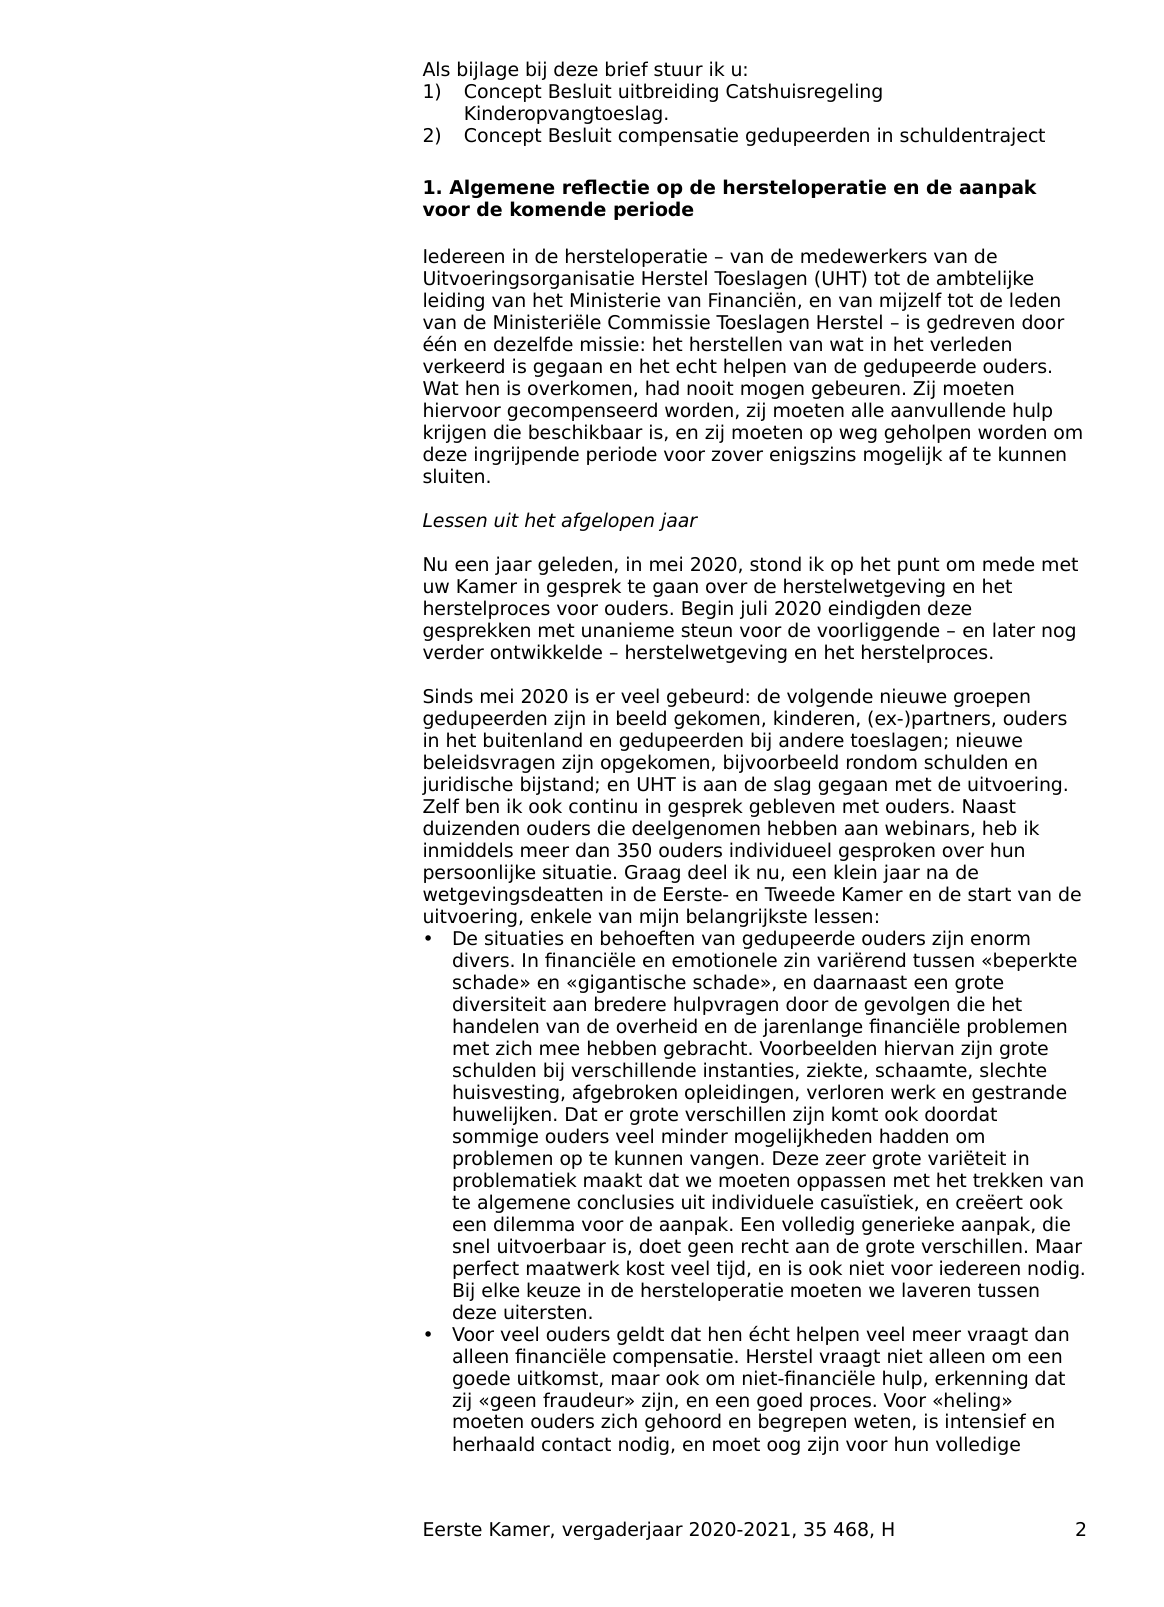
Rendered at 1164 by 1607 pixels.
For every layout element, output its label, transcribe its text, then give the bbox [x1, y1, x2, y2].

text Nu een jaar geleden, in mei 2020, stond ik op het punt om mede met uw Kamer in gesprek te gaan over de herstelwetgeving en het herstelproces voor ouders. Begin juli 2020 eindigden deze gesprekken met unanieme steun voor de voorliggende – en later nog verder ontwikkelde – herstelwetgeving en het herstelproces. [422, 554, 1087, 664]
text Sinds mei 2020 is er veel gebeurd: de volgende nieuwe groepen gedupeerden zijn in beeld gekomen, kinderen, (ex-)partners, ouders in het buitenland en gedupeerden bij andere toeslagen; nieuwe beleidsvragen zijn opgekomen, bijvoorbeeld rondom schulden en juridische bijstand; en UHT is aan de slag gegaan met de uitvoering. Zelf ben ik ook continu in gesprek gebleven met ouders. Naast duizenden ouders die deelgenomen hebben aan webinars, heb ik inmiddels meer dan 350 ouders individueel gesproken over hun persoonlijke situatie. Graag deel ik nu, een klein jaar na de wetgevingsdeatten in de Eerste- en Tweede Kamer en de start van de uitvoering, enkele van mijn belangrijkste lessen: [422, 686, 1087, 928]
text Iedereen in de hersteloperatie – van de medewerkers van de Uitvoeringsorganisatie Herstel Toeslagen (UHT) tot de ambtelijke leiding van het Ministerie van Financiën, en van mijzelf tot de leden van de Ministeriële Commissie Toeslagen Herstel – is gedreven door één en dezelfde missie: het herstellen van wat in het verleden verkeerd is gegaan en het echt helpen van de gedupeerde ouders. Wat hen is overkomen, had nooit mogen gebeuren. Zij moeten hiervoor gecompenseerd worden, zij moeten alle aanvullende hulp krijgen die beschikbaar is, en zij moeten op weg geholpen worden om deze ingrijpende periode voor zover enigszins mogelijk af te kunnen sluiten. [422, 246, 1087, 488]
text 1) Concept Besluit uitbreiding Catshuisregeling Kinderopvangtoeslag. [422, 81, 1087, 125]
subtitle 1. Algemene reflectie op de hersteloperatie en de aanpak voor de komende periode [422, 177, 1087, 221]
text 2) Concept Besluit compensatie gedupeerden in schuldentraject [422, 125, 1087, 147]
text • De situaties en behoeften van gedupeerde ouders zijn enorm divers. In financiële en emotionele zin variërend tussen «beperkte schade» en «gigantische schade», en daarnaast een grote diversiteit aan bredere hulpvragen door de gevolgen die het handelen van de overheid en de jarenlange financiële problemen met zich mee hebben gebracht. Voorbeelden hiervan zijn grote schulden bij verschillende instanties, ziekte, schaamte, slechte huisvesting, afgebroken opleidingen, verloren werk en gestrande huwelijken. Dat er grote verschillen zijn komt ook doordat sommige ouders veel minder mogelijkheden hadden om problemen op te kunnen vangen. Deze zeer grote variëteit in problematiek maakt dat we moeten oppassen met het trekken van te algemene conclusies uit individuele casuïstiek, en creëert ook een dilemma voor de aanpak. Een volledig generieke aanpak, die snel uitvoerbaar is, doet geen recht aan de grote verschillen. Maar perfect maatwerk kost veel tijd, en is ook niet voor iedereen nodig. Bij elke keuze in de hersteloperatie moeten we laveren tussen deze uitersten. [422, 928, 1087, 1323]
text Als bijlage bij deze brief stuur ik u: [422, 59, 1087, 81]
text • Voor veel ouders geldt dat hen écht helpen veel meer vraagt dan alleen financiële compensatie. Herstel vraagt niet alleen om een goede uitkomst, maar ook om niet-financiële hulp, erkenning dat zij «geen fraudeur» zijn, en een goed proces. Voor «heling» moeten ouders zich gehoord en begrepen weten, is intensief en herhaald contact nodig, en moet oog zijn voor hun volledige [422, 1323, 1087, 1455]
subtitle Lessen uit het afgelopen jaar [422, 510, 1087, 532]
